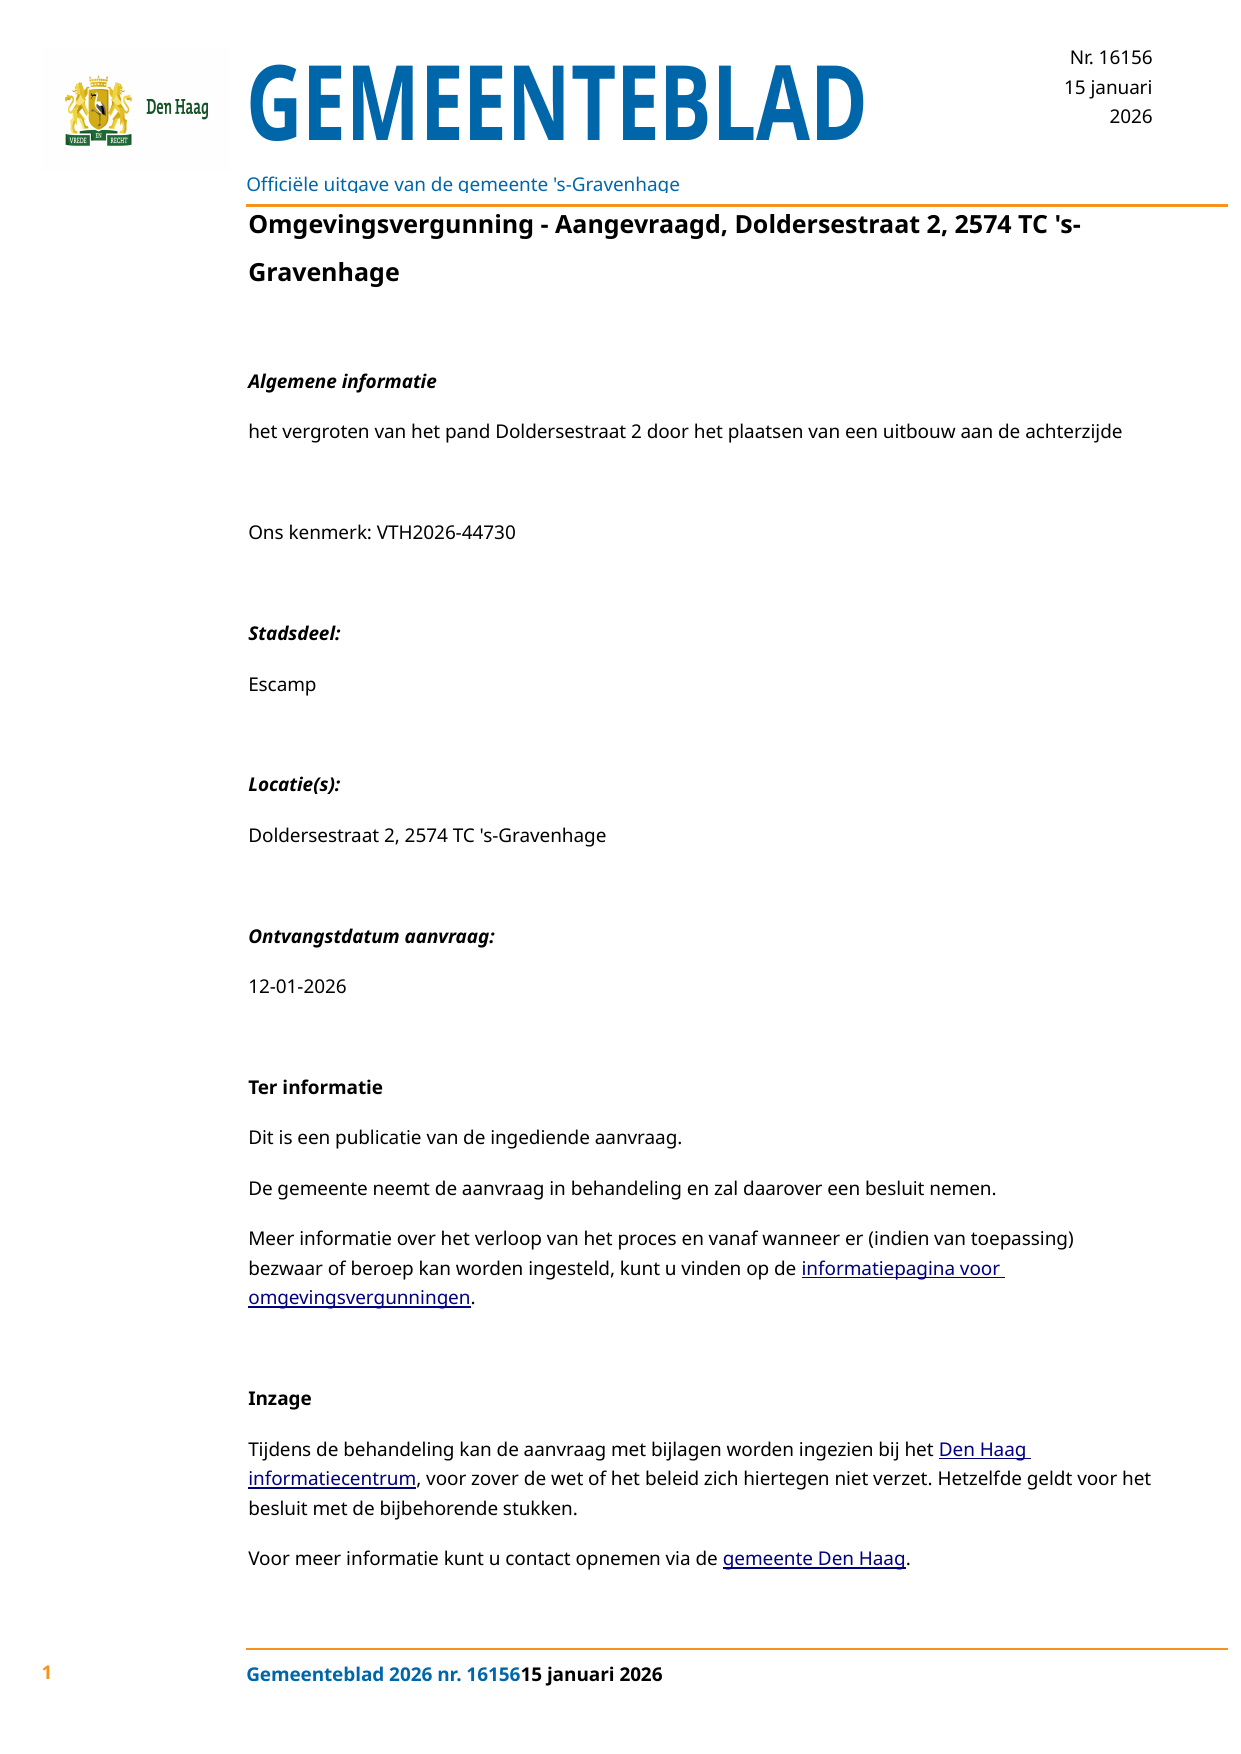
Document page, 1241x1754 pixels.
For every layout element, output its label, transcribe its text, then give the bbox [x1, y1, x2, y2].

text Inzage [248, 1385, 1152, 1411]
text Omgevingsvergunning - Aangevraagd, Doldersestraat 2, 2574 TC 's-Gravenhage [248, 207, 1152, 288]
text Ontvangstdatum aanvraag: [248, 923, 1152, 949]
text Voor meer informatie kunt u contact opnemen via de gemeente Den Haag. [248, 1545, 1152, 1571]
text Ter informatie [248, 1074, 1152, 1100]
text Algemene informatie [248, 368, 1152, 394]
text Escamp [248, 671, 1152, 697]
picture [41, 47, 231, 172]
text Stadsdeel: [248, 620, 1152, 646]
text Ons kenmerk: VTH2026-44730 [248, 519, 1152, 545]
text De gemeente neemt de aanvraag in behandeling en zal daarover een besluit nemen. [248, 1175, 1152, 1201]
text Tijdens de behandeling kan de aanvraag met bijlagen worden ingezien bij het Den Haag informatiecentrum, voor zover de wet of het beleid zich hiertegen niet verzet. Hetzelfde geldt voor het besluit met de bijbehorende stukken. [248, 1436, 1152, 1521]
text Locatie(s): [248, 772, 1152, 797]
text het vergroten van het pand Doldersestraat 2 door het plaatsen van een uitbouw aan de achterzijde [248, 419, 1152, 444]
text Doldersestraat 2, 2574 TC 's-Gravenhage [248, 822, 1152, 848]
text Dit is een publicatie van de ingediende aanvraag. [248, 1124, 1152, 1150]
text Meer informatie over het verloop van het proces en vanaf wanneer er (indien van toepassing) bezwaar of beroep kan worden ingesteld, kunt u vinden op de informatiepagina voor omgevingsvergunningen. [248, 1225, 1152, 1310]
text 12-01-2026 [248, 973, 1152, 999]
